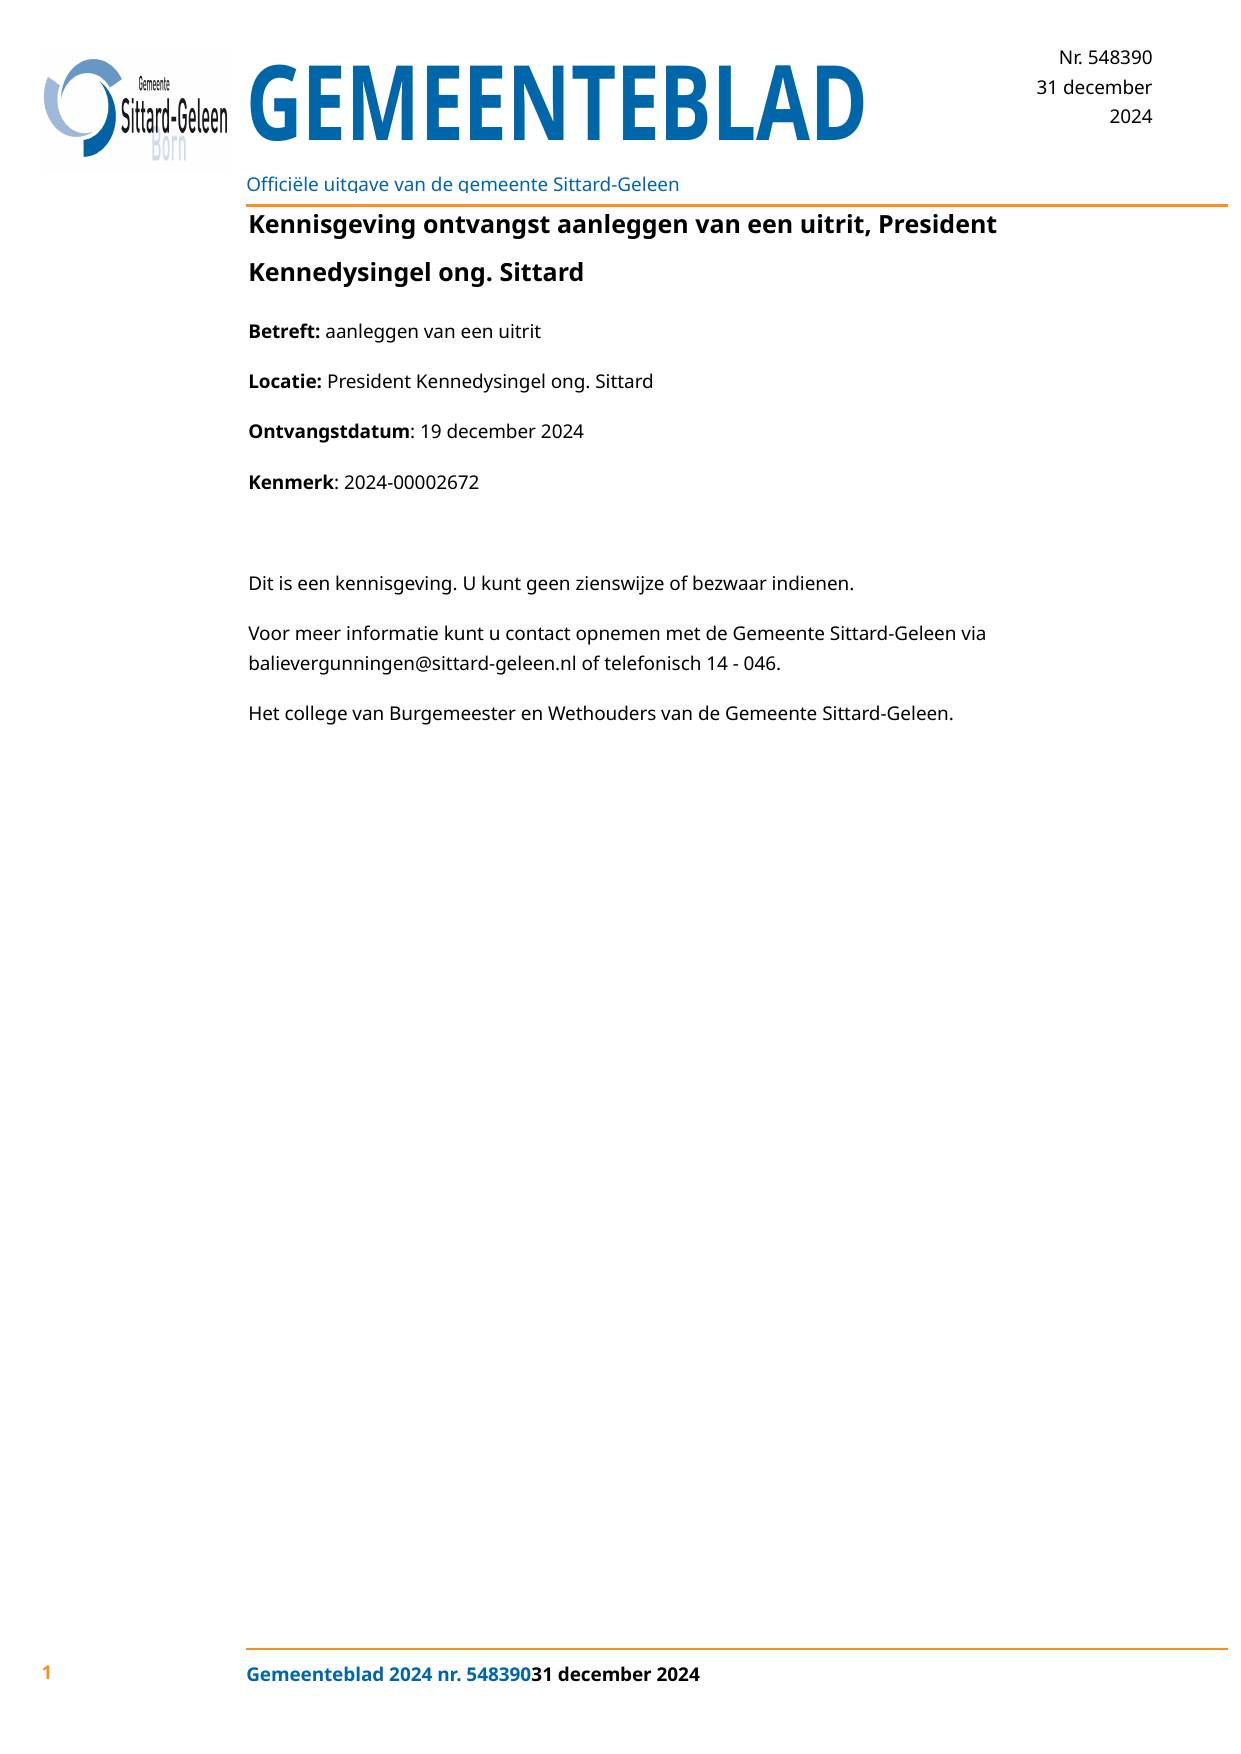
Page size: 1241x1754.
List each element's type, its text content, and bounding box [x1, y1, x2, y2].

text Kennisgeving ontvangst aanleggen van een uitrit, President Kennedysingel ong. Sittard [248, 207, 1152, 288]
text Kenmerk: 2024-00002672 [248, 469, 1152, 495]
text Locatie: President Kennedysingel ong. Sittard [248, 368, 1152, 394]
picture [41, 47, 231, 172]
text Voor meer informatie kunt u contact opnemen met de Gemeente Sittard-Geleen via balievergunningen@sittard-geleen.nl of telefonisch 14 - 046. [248, 620, 1152, 676]
text Ontvangstdatum: 19 december 2024 [248, 419, 1152, 444]
text Betreft: aanleggen van een uitrit [248, 318, 1152, 344]
text Het college van Burgemeester en Wethouders van de Gemeente Sittard-Geleen. [248, 700, 1152, 726]
text Dit is een kennisgeving. U kunt geen zienswijze of bezwaar indienen. [248, 570, 1152, 596]
